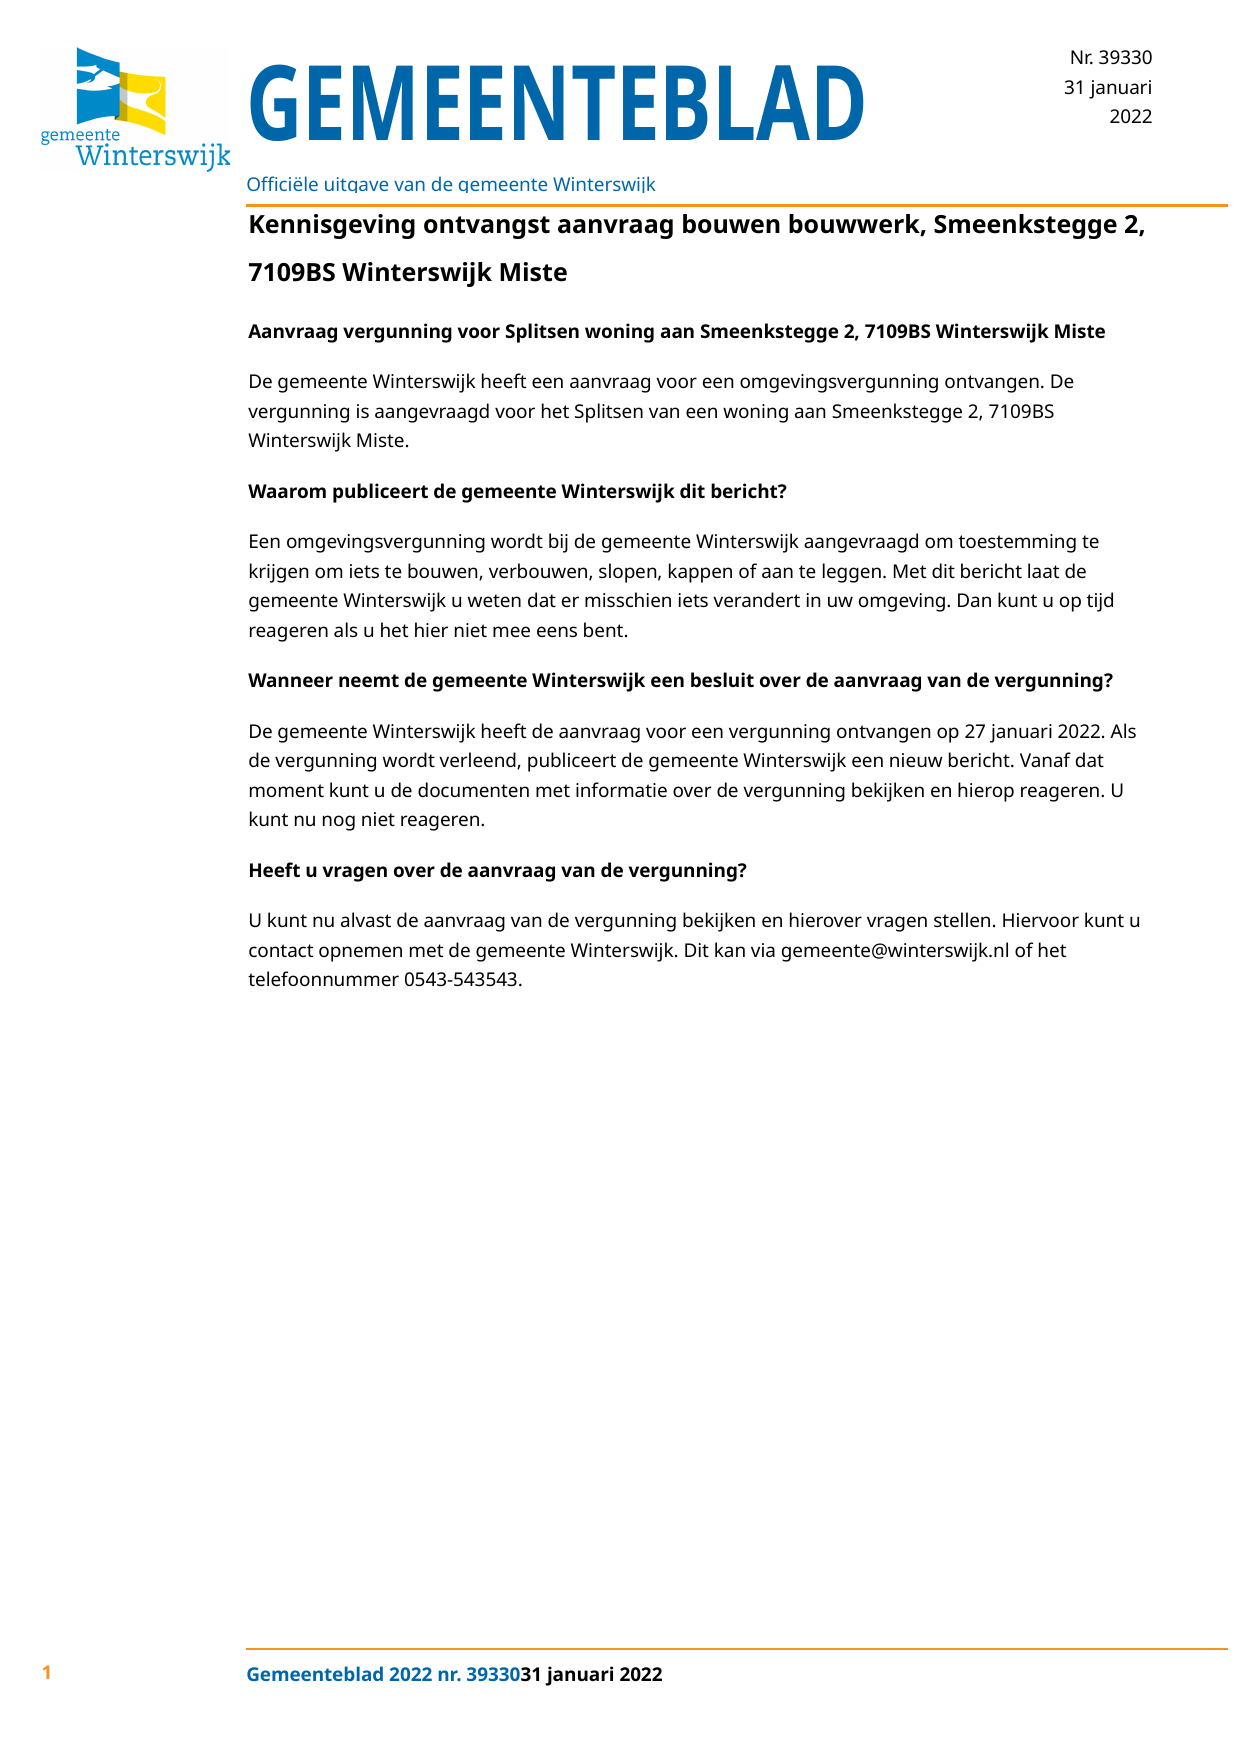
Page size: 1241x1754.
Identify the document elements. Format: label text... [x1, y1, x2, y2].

text Kennisgeving ontvangst aanvraag bouwen bouwwerk, Smeenkstegge 2, 7109BS Winterswijk Miste [248, 207, 1152, 288]
picture [41, 47, 231, 172]
text U kunt nu alvast de aanvraag van de vergunning bekijken en hierover vragen stellen. Hiervoor kunt u contact opnemen met de gemeente Winterswijk. Dit kan via gemeente@winterswijk.nl of het telefoonnummer 0543-543543. [248, 907, 1152, 992]
text Een omgevingsvergunning wordt bij de gemeente Winterswijk aangevraagd om toestemming te krijgen om iets te bouwen, verbouwen, slopen, kappen of aan te leggen. Met dit bericht laat de gemeente Winterswijk u weten dat er misschien iets verandert in uw omgeving. Dan kunt u op tijd reageren als u het hier niet mee eens bent. [248, 528, 1152, 643]
text Waarom publiceert de gemeente Winterswijk dit bericht? [248, 478, 1152, 504]
picture [225, 153, 231, 162]
text De gemeente Winterswijk heeft een aanvraag voor een omgevingsvergunning ontvangen. De vergunning is aangevraagd voor het Splitsen van een woning aan Smeenkstegge 2, 7109BS Winterswijk Miste. [248, 368, 1152, 453]
text Heeft u vragen over de aanvraag van de vergunning? [248, 857, 1152, 883]
text Wanneer neemt de gemeente Winterswijk een besluit over de aanvraag van de vergunning? [248, 667, 1152, 693]
text Aanvraag vergunning voor Splitsen woning aan Smeenkstegge 2, 7109BS Winterswijk Miste [248, 318, 1152, 344]
text De gemeente Winterswijk heeft de aanvraag voor een vergunning ontvangen op 27 januari 2022. Als de vergunning wordt verleend, publiceert de gemeente Winterswijk een nieuw bericht. Vanaf dat moment kunt u de documenten met informatie over de vergunning bekijken en hierop reageren. U kunt nu nog niet reageren. [248, 718, 1152, 832]
